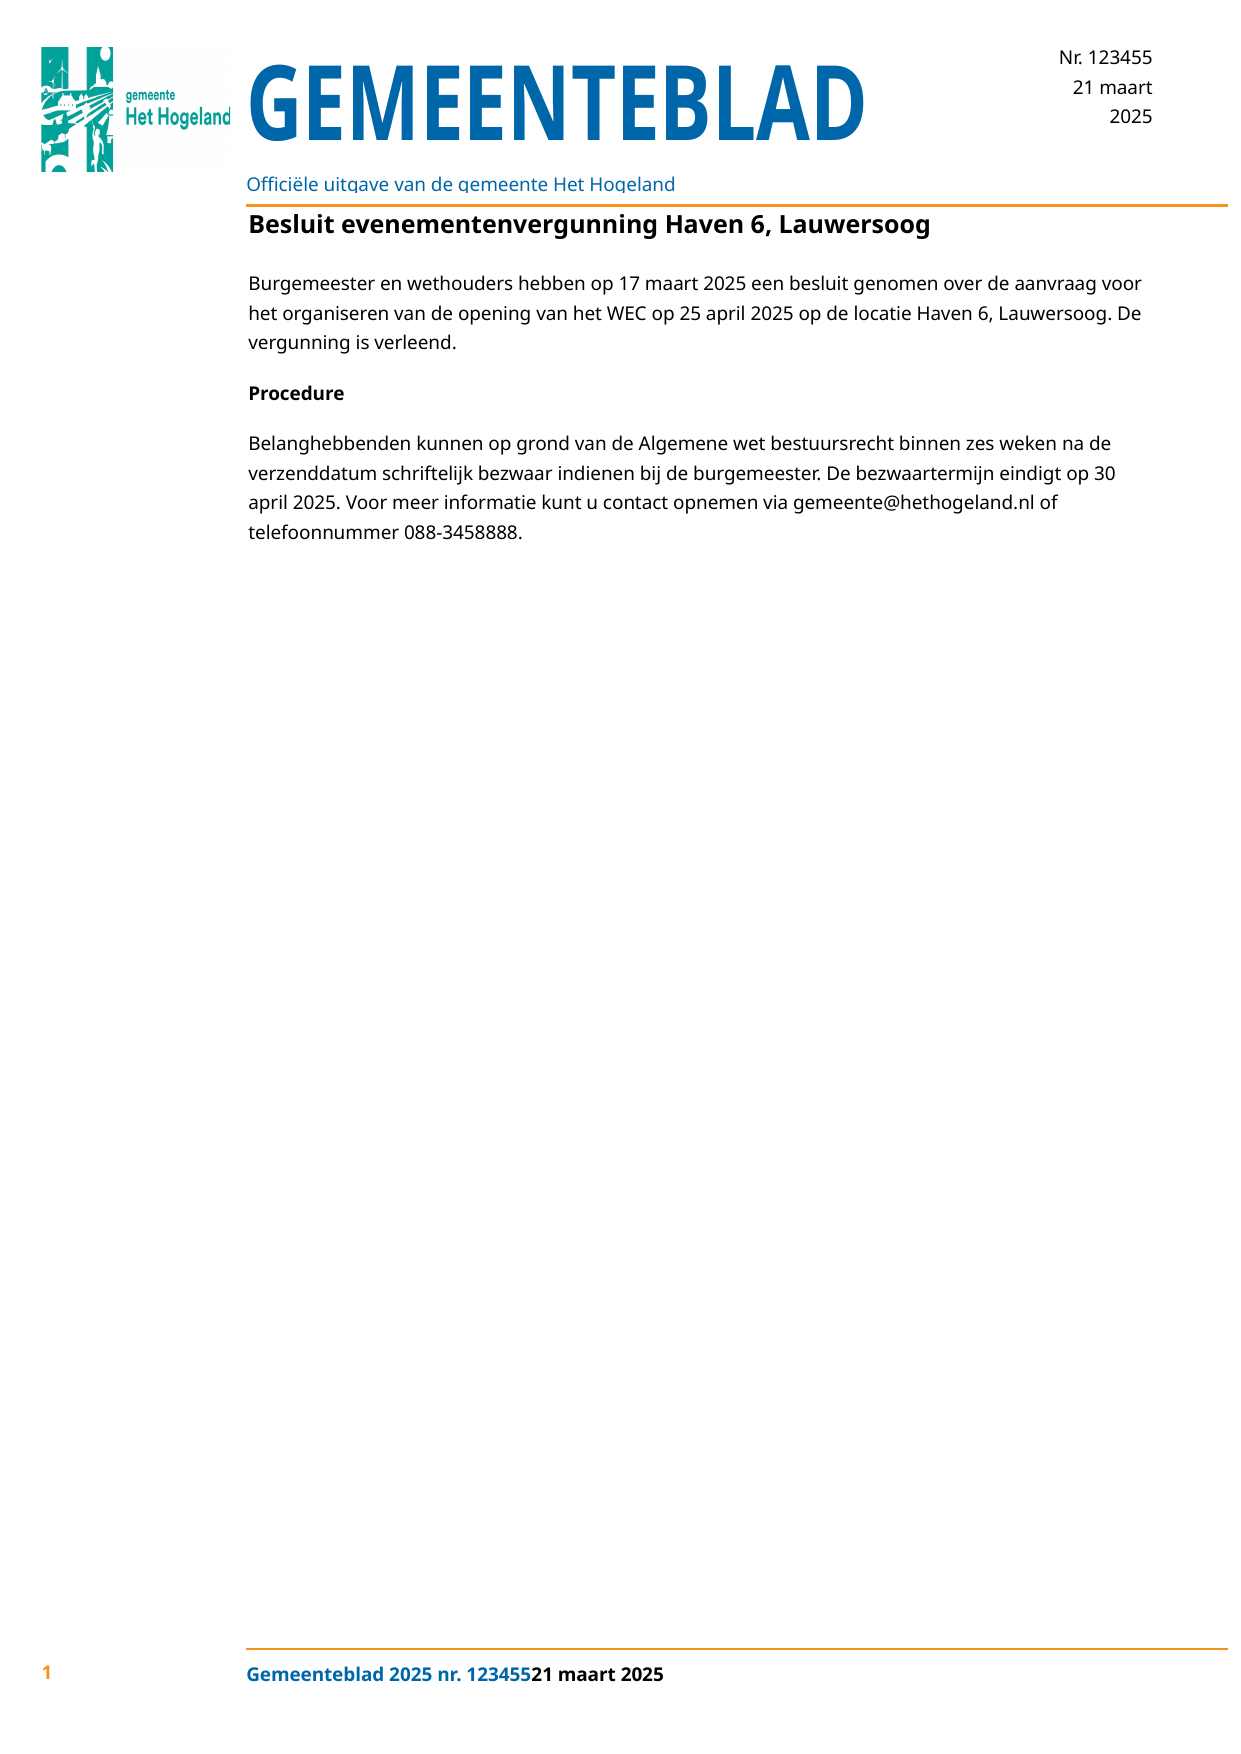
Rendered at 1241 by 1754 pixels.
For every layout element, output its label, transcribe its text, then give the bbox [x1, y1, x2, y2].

text Procedure [248, 380, 1152, 406]
text Besluit evenementenvergunning Haven 6, Lauwersoog [248, 207, 1152, 241]
picture [41, 47, 231, 172]
text Burgemeester en wethouders hebben op 17 maart 2025 een besluit genomen over de aanvraag voor het organiseren van de opening van het WEC op 25 april 2025 op de locatie Haven 6, Lauwersoog. De vergunning is verleend. [248, 270, 1152, 355]
text Belanghebbenden kunnen op grond van de Algemene wet bestuursrecht binnen zes weken na de verzenddatum schriftelijk bezwaar indienen bij de burgemeester. De bezwaartermijn eindigt op 30 april 2025. Voor meer informatie kunt u contact opnemen via gemeente@hethogeland.nl of telefoonnummer 088-3458888. [248, 430, 1152, 545]
